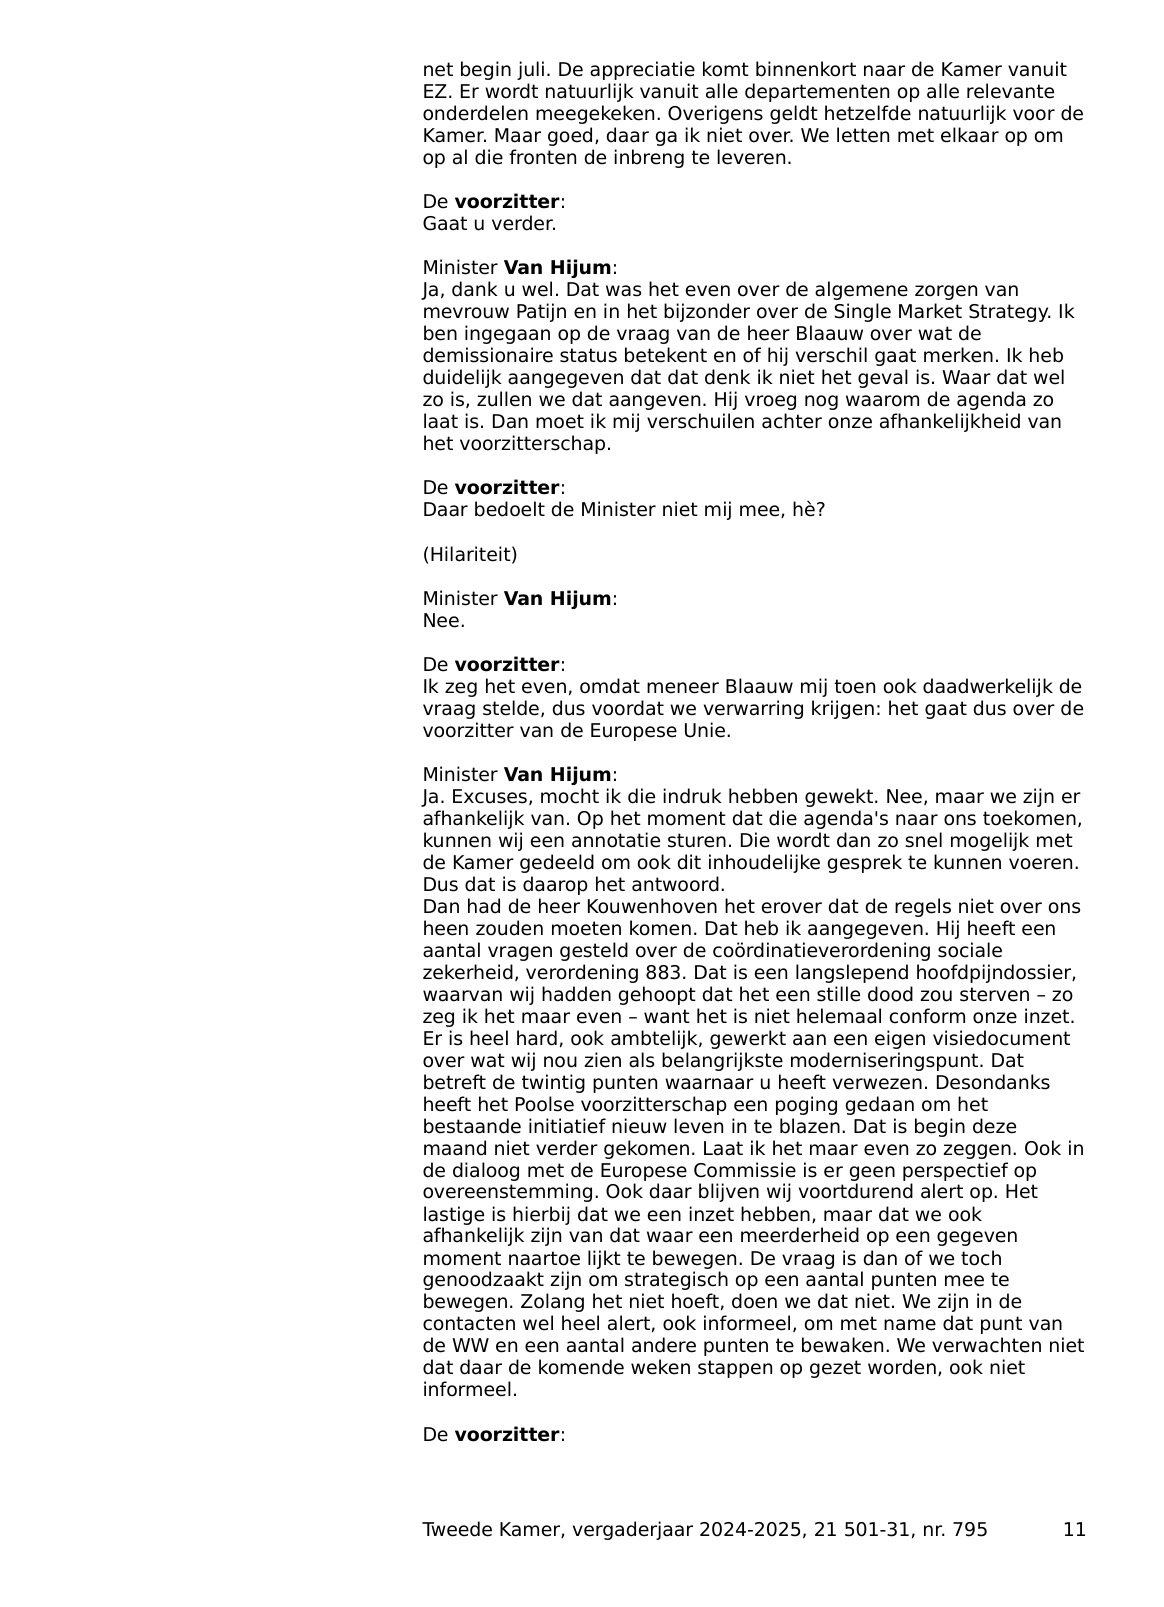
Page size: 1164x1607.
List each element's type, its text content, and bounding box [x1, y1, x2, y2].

text Ik zeg het even, omdat meneer Blaauw mij toen ook daadwerkelijk de vraag stelde, dus voordat we verwarring krijgen: het gaat dus over de voorzitter van de Europese Unie. [422, 676, 1087, 742]
text De voorzitter: [422, 477, 1087, 499]
text De voorzitter: [422, 654, 1087, 676]
text net begin juli. De appreciatie komt binnenkort naar de Kamer vanuit EZ. Er wordt natuurlijk vanuit alle departementen op alle relevante onderdelen meegekeken. Overigens geldt hetzelfde natuurlijk voor de Kamer. Maar goed, daar ga ik niet over. We letten met elkaar op om op al die fronten de inbreng te leveren. [422, 59, 1087, 169]
text (Hilariteit) [422, 543, 1087, 565]
text Dan had de heer Kouwenhoven het erover dat de regels niet over ons heen zouden moeten komen. Dat heb ik aangegeven. Hij heeft een aantal vragen gesteld over de coördinatieverordening sociale zekerheid, verordening 883. Dat is een langslepend hoofdpijndossier, waarvan wij hadden gehoopt dat het een stille dood zou sterven – zo zeg ik het maar even – want het is niet helemaal conform onze inzet. Er is heel hard, ook ambtelijk, gewerkt aan een eigen visiedocument over wat wij nou zien als belangrijkste moderniseringspunt. Dat betreft de twintig punten waarnaar u heeft verwezen. Desondanks heeft het Poolse voorzitterschap een poging gedaan om het bestaande initiatief nieuw leven in te blazen. Dat is begin deze maand niet verder gekomen. Laat ik het maar even zo zeggen. Ook in de dialoog met de Europese Commissie is er geen perspectief op overeenstemming. Ook daar blijven wij voortdurend alert op. Het lastige is hierbij dat we een inzet hebben, maar dat we ook afhankelijk zijn van dat waar een meerderheid op een gegeven moment naartoe lijkt te bewegen. De vraag is dan of we toch genoodzaakt zijn om strategisch op een aantal punten mee te bewegen. Zolang het niet hoeft, doen we dat niet. We zijn in de contacten wel heel alert, ook informeel, om met name dat punt van de WW en een aantal andere punten te bewaken. We verwachten niet dat daar de komende weken stappen op gezet worden, ook niet informeel. [422, 896, 1087, 1401]
text Nee. [422, 609, 1087, 632]
text Gaat u verder. [422, 213, 1087, 235]
text Minister Van Hijum: [422, 764, 1087, 786]
text Daar bedoelt de Minister niet mij mee, hè? [422, 499, 1087, 521]
text De voorzitter: [422, 1423, 1087, 1445]
text Ja, dank u wel. Dat was het even over de algemene zorgen van mevrouw Patijn en in het bijzonder over de Single Market Strategy. Ik ben ingegaan op de vraag van de heer Blaauw over wat de demissionaire status betekent en of hij verschil gaat merken. Ik heb duidelijk aangegeven dat dat denk ik niet het geval is. Waar dat wel zo is, zullen we dat aangeven. Hij vroeg nog waarom de agenda zo laat is. Dan moet ik mij verschuilen achter onze afhankelijkheid van het voorzitterschap. [422, 279, 1087, 455]
text Minister Van Hijum: [422, 588, 1087, 609]
text De voorzitter: [422, 191, 1087, 213]
text Ja. Excuses, mocht ik die indruk hebben gewekt. Nee, maar we zijn er afhankelijk van. Op het moment dat die agenda's naar ons toekomen, kunnen wij een annotatie sturen. Die wordt dan zo snel mogelijk met de Kamer gedeeld om ook dit inhoudelijke gesprek te kunnen voeren. Dus dat is daarop het antwoord. [422, 786, 1087, 896]
text Minister Van Hijum: [422, 257, 1087, 279]
